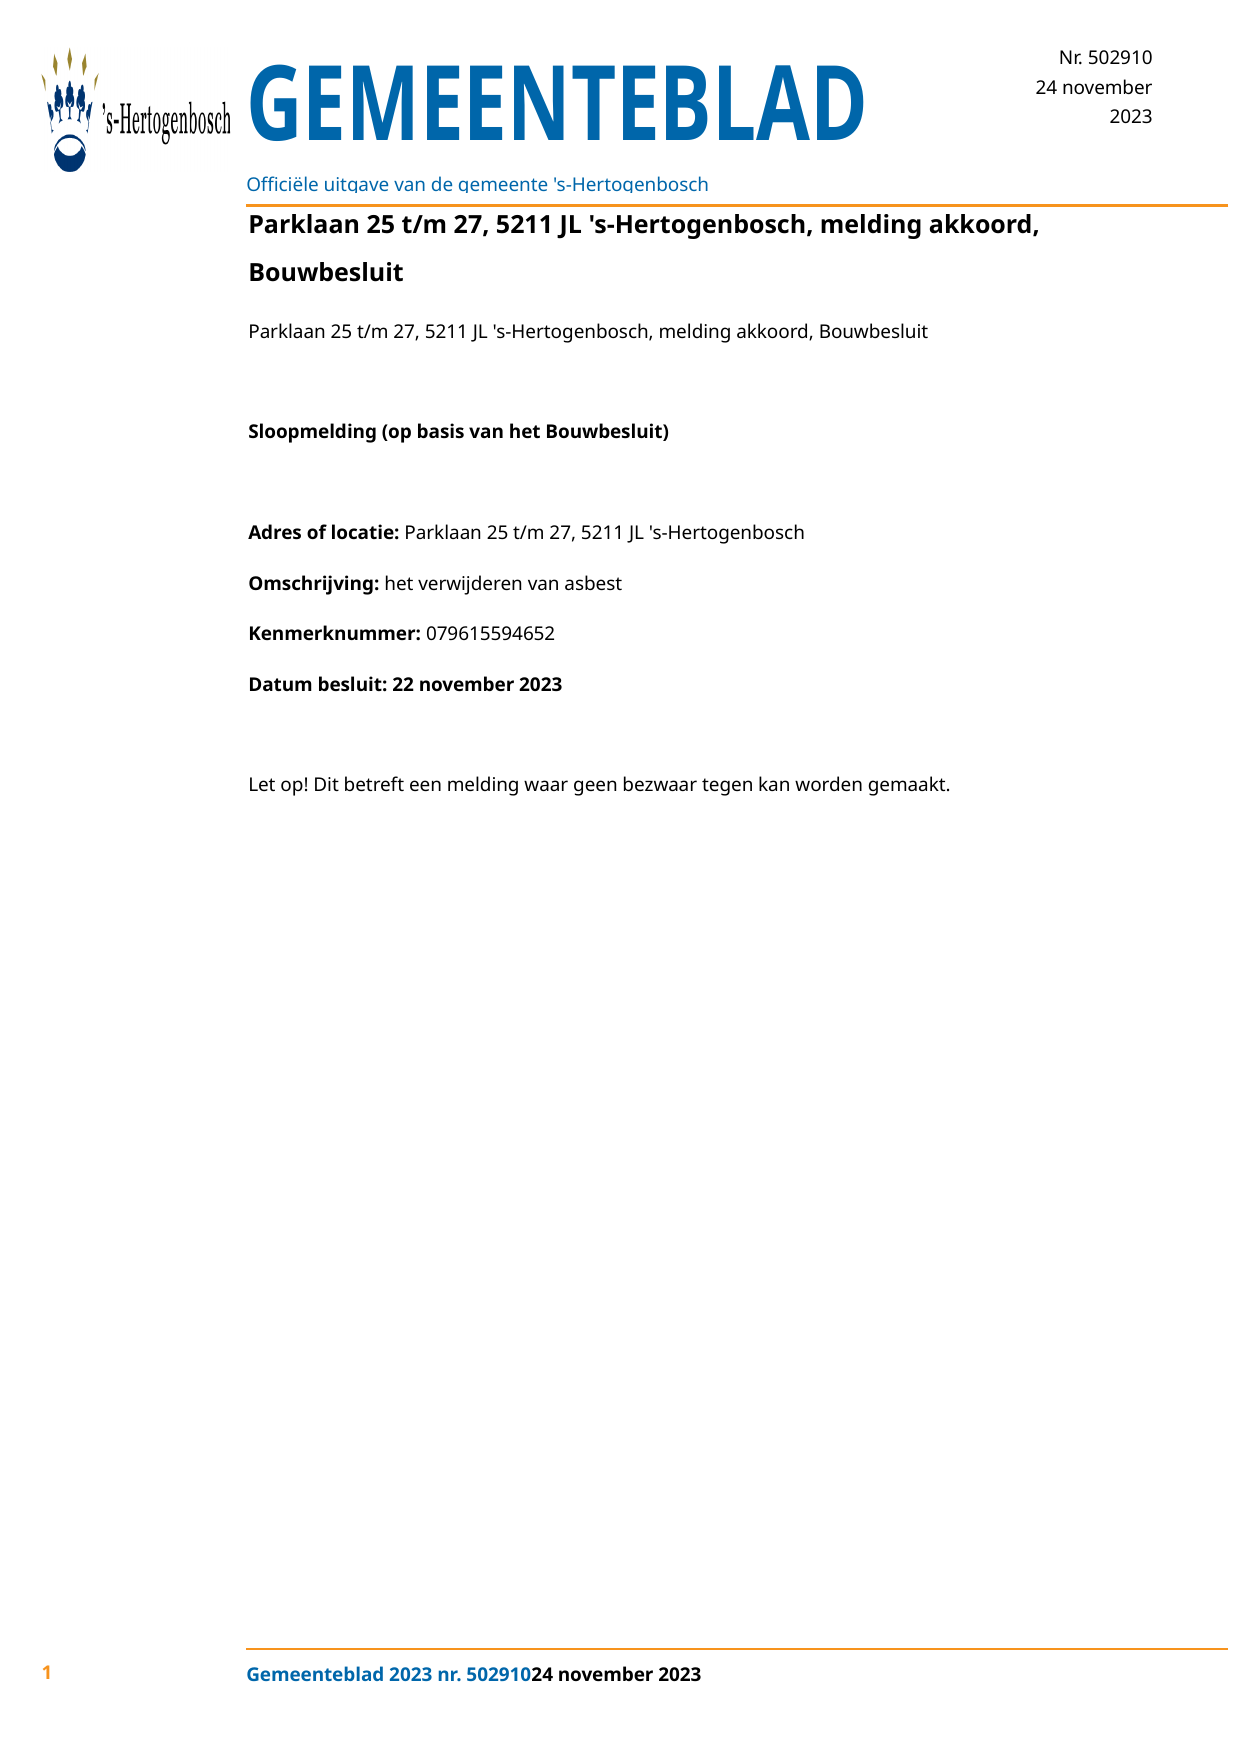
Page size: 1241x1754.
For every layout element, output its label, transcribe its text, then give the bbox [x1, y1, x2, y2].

text Omschrijving: het verwijderen van asbest [248, 570, 1152, 596]
text Parklaan 25 t/m 27, 5211 JL 's-Hertogenbosch, melding akkoord, Bouwbesluit [248, 207, 1152, 288]
text Datum besluit: 22 november 2023 [248, 671, 1152, 697]
text Parklaan 25 t/m 27, 5211 JL 's-Hertogenbosch, melding akkoord, Bouwbesluit [248, 318, 1152, 344]
text Let op! Dit betreft een melding waar geen bezwaar tegen kan worden gemaakt. [248, 772, 1152, 797]
text Sloopmelding (op basis van het Bouwbesluit) [248, 419, 1152, 444]
picture [41, 47, 231, 172]
text Kenmerknummer: 079615594652 [248, 620, 1152, 646]
text Adres of locatie: Parklaan 25 t/m 27, 5211 JL 's-Hertogenbosch [248, 519, 1152, 545]
